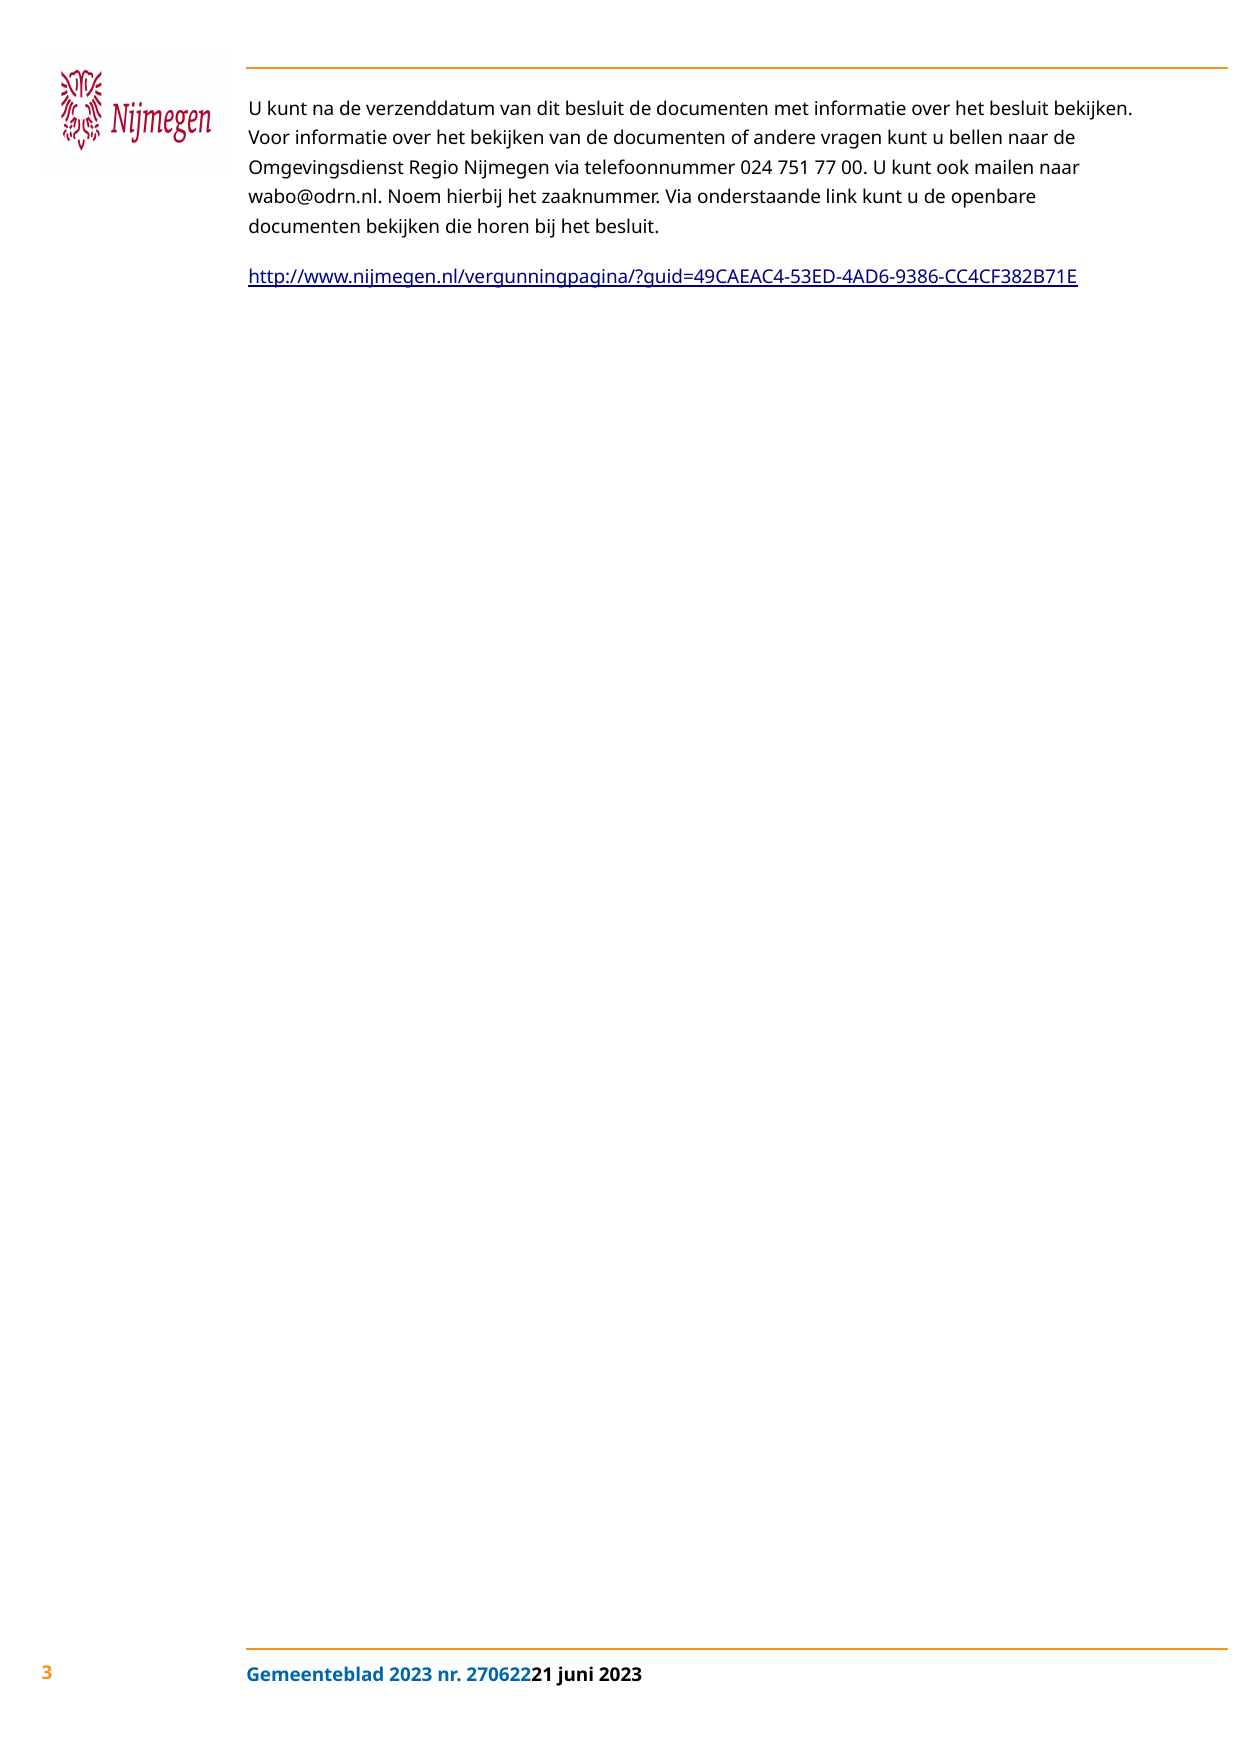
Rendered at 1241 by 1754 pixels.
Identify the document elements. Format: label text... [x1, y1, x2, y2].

text U kunt na de verzenddatum van dit besluit de documenten met informatie over het besluit bekijken. Voor informatie over het bekijken van de documenten of andere vragen kunt u bellen naar de Omgevingsdienst Regio Nijmegen via telefoonnummer 024 751 77 00. U kunt ook mailen naar wabo@odrn.nl. Noem hierbij het zaaknummer. Via onderstaande link kunt u de openbare documenten bekijken die horen bij het besluit. [248, 95, 1152, 239]
picture [41, 47, 231, 172]
text http://www.nijmegen.nl/vergunningpagina/?guid=49CAEAC4-53ED-4AD6-9386-CC4CF382B71E [248, 263, 1152, 289]
